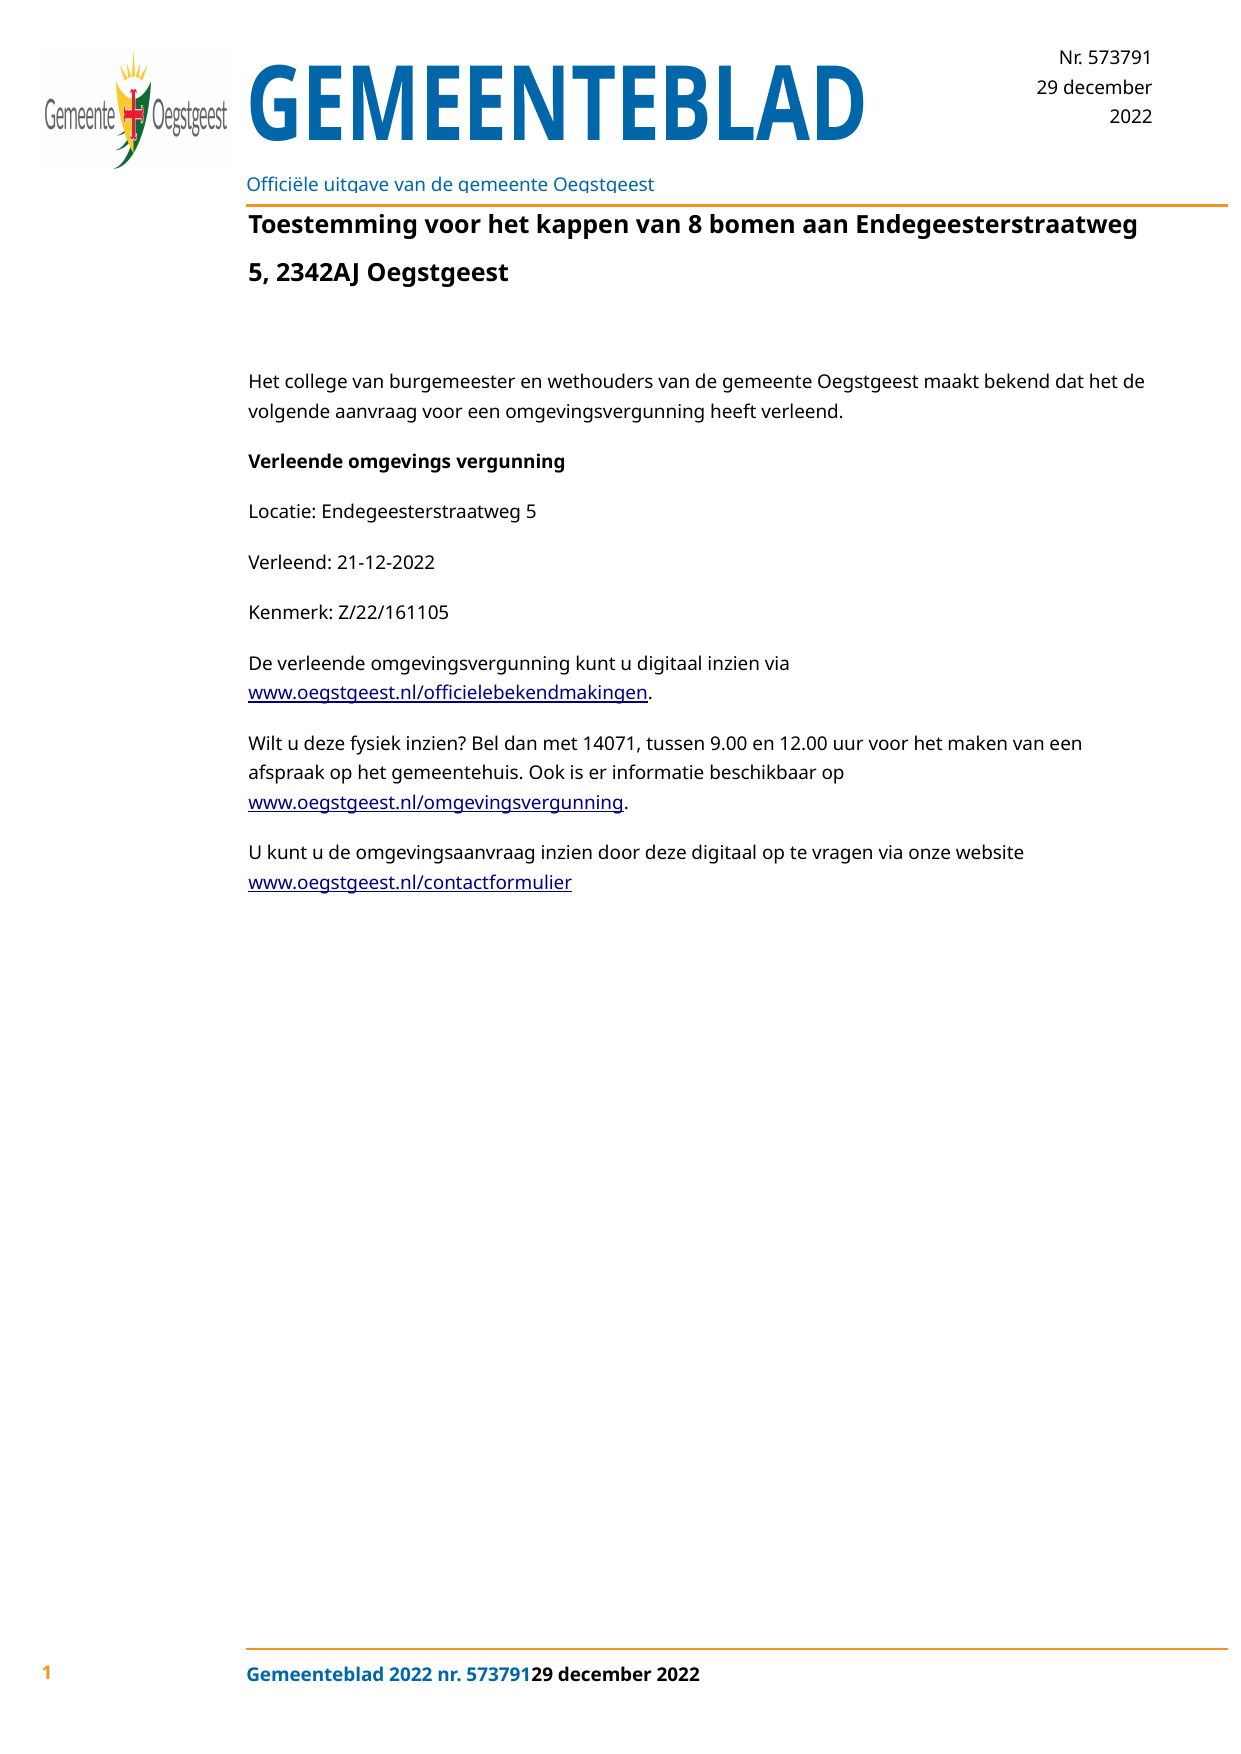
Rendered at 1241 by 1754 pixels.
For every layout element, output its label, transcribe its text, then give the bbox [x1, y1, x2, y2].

text Het college van burgemeester en wethouders van de gemeente Oegstgeest maakt bekend dat het de volgende aanvraag voor een omgevingsvergunning heeft verleend. [248, 368, 1152, 424]
text Toestemming voor het kappen van 8 bomen aan Endegeesterstraatweg 5, 2342AJ Oegstgeest [248, 207, 1152, 288]
text De verleende omgevingsvergunning kunt u digitaal inzien via www.oegstgeest.nl/officielebekendmakingen. [248, 650, 1152, 705]
text Verleende omgevings vergunning [248, 448, 1152, 474]
picture [41, 47, 231, 172]
text Wilt u deze fysiek inzien? Bel dan met 14071, tussen 9.00 en 12.00 uur voor het maken van een afspraak op het gemeentehuis. Ook is er informatie beschikbaar op www.oegstgeest.nl/omgevingsvergunning. [248, 730, 1152, 815]
text Verleend: 21-12-2022 [248, 549, 1152, 575]
text Locatie: Endegeesterstraatweg 5 [248, 499, 1152, 524]
text Kenmerk: Z/22/161105 [248, 599, 1152, 625]
text U kunt u de omgevingsaanvraag inzien door deze digitaal op te vragen via onze website www.oegstgeest.nl/contactformulier [248, 839, 1152, 895]
